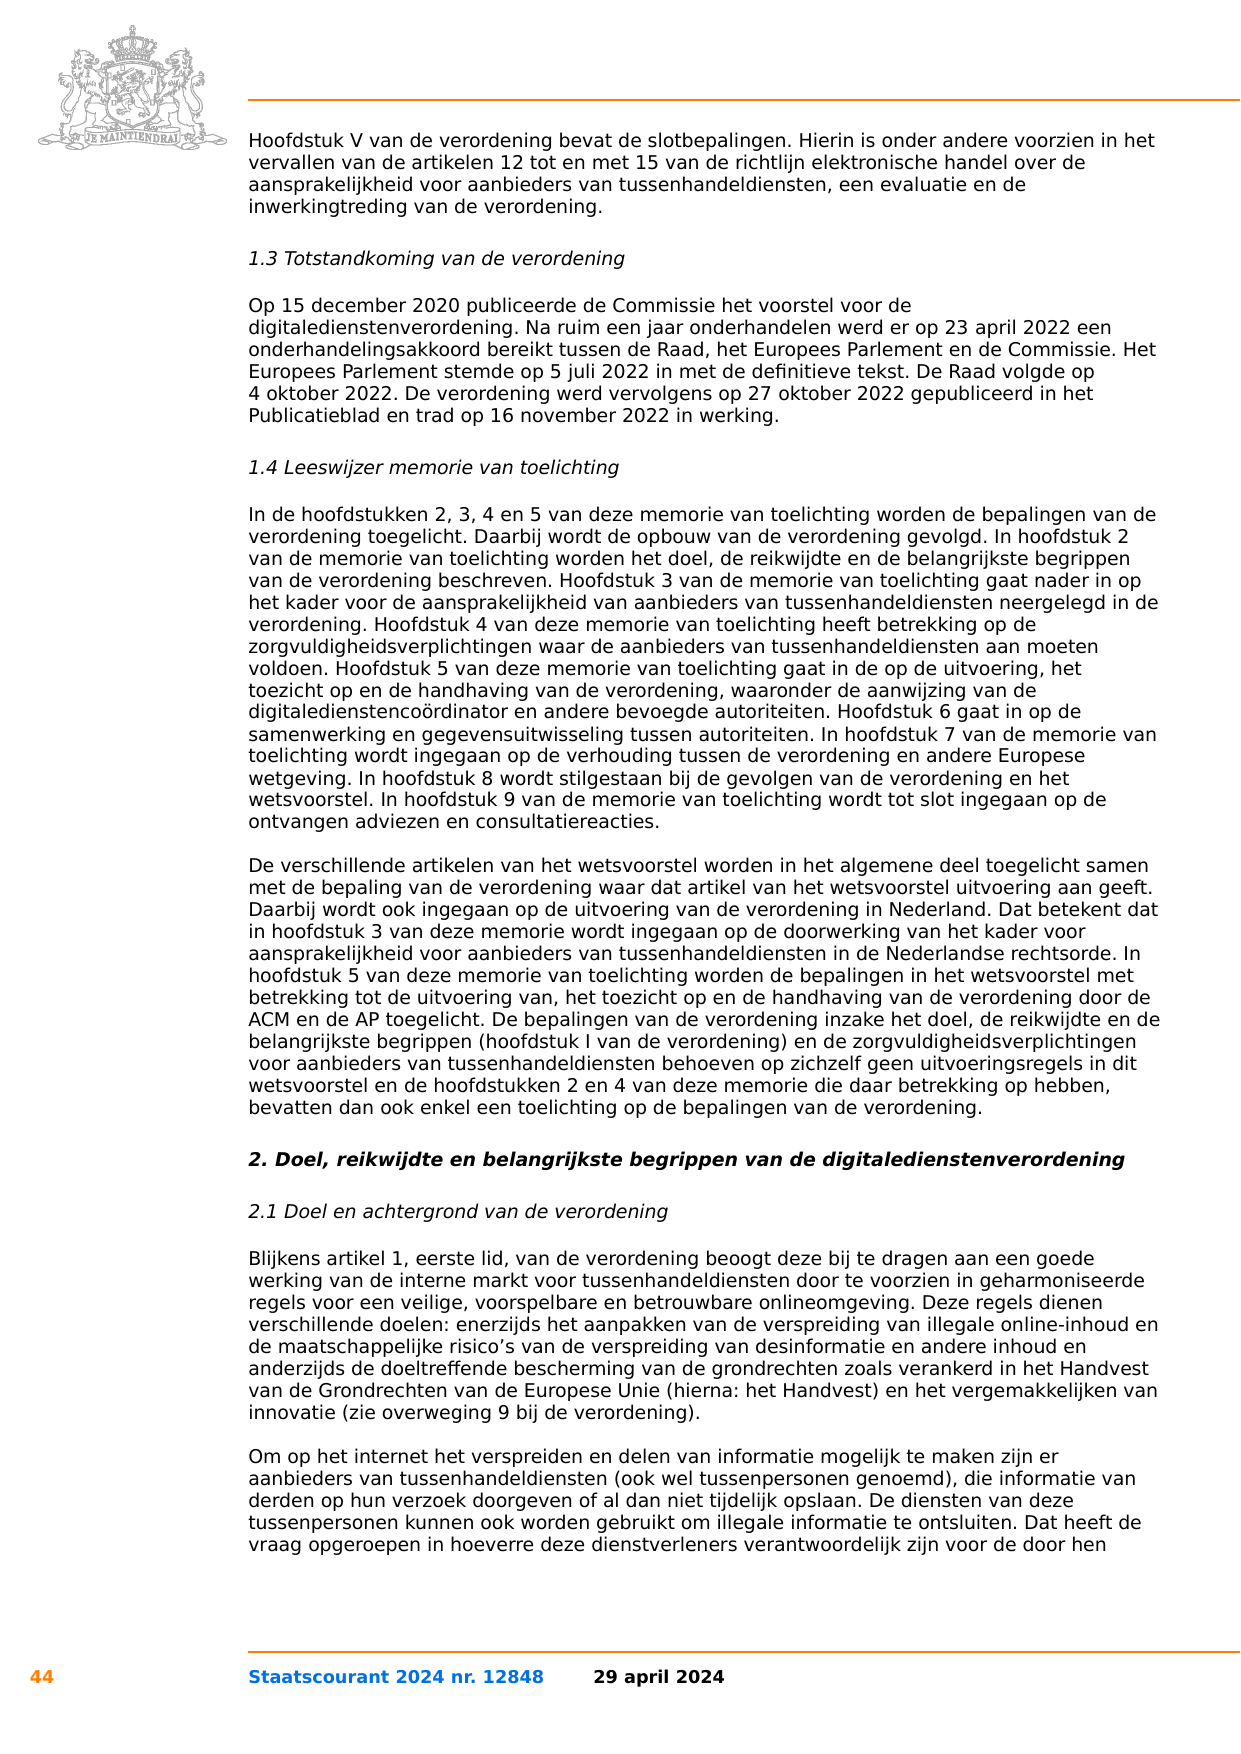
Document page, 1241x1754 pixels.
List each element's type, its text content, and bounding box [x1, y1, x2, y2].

subtitle 2.1 Doel en achtergrond van de verordening [248, 1201, 1163, 1223]
text Om op het internet het verspreiden en delen van informatie mogelijk te maken zijn er aanbieders van tussenhandeldiensten (ook wel tussenpersonen genoemd), die informatie van derden op hun verzoek doorgeven of al dan niet tijdelijk opslaan. De diensten van deze tussenpersonen kunnen ook worden gebruikt om illegale informatie te ontsluiten. Dat heeft de vraag opgeroepen in hoeverre deze dienstverleners verantwoordelijk zijn voor de door hen [248, 1446, 1163, 1556]
text Hoofdstuk V van de verordening bevat de slotbepalingen. Hierin is onder andere voorzien in het vervallen van de artikelen 12 tot en met 15 van de richtlijn elektronische handel over de aansprakelijkheid voor aanbieders van tussenhandeldiensten, een evaluatie en de inwerkingtreding van de verordening. [248, 130, 1163, 218]
text Blijkens artikel 1, eerste lid, van de verordening beoogt deze bij te dragen aan een goede werking van de interne markt voor tussenhandeldiensten door te voorzien in geharmoniseerde regels voor een veilige, voorspelbare en betrouwbare onlineomgeving. Deze regels dienen verschillende doelen: enerzijds het aanpakken van de verspreiding van illegale online-inhoud en de maatschappelijke risico’s van de verspreiding van desinformatie en andere inhoud en anderzijds de doeltreffende bescherming van de grondrechten zoals verankerd in het Handvest van de Grondrechten van de Europese Unie (hierna: het Handvest) en het vergemakkelijken van innovatie (zie overweging 9 bij de verordening). [248, 1248, 1163, 1424]
subtitle 1.3 Totstandkoming van de verordening [248, 248, 1163, 270]
subtitle 1.4 Leeswijzer memorie van toelichting [248, 457, 1163, 479]
text Op 15 december 2020 publiceerde de Commissie het voorstel voor de digitaledienstenverordening. Na ruim een jaar onderhandelen werd er op 23 april 2022 een onderhandelingsakkoord bereikt tussen de Raad, het Europees Parlement en de Commissie. Het Europees Parlement stemde op 5 juli 2022 in met de definitieve tekst. De Raad volgde op 4 oktober 2022. De verordening werd vervolgens op 27 oktober 2022 gepubliceerd in het Publicatieblad en trad op 16 november 2022 in werking. [248, 295, 1163, 427]
text In de hoofdstukken 2, 3, 4 en 5 van deze memorie van toelichting worden de bepalingen van de verordening toegelicht. Daarbij wordt de opbouw van de verordening gevolgd. In hoofdstuk 2 van de memorie van toelichting worden het doel, de reikwijdte en de belangrijkste begrippen van de verordening beschreven. Hoofdstuk 3 van de memorie van toelichting gaat nader in op het kader voor de aansprakelijkheid van aanbieders van tussenhandeldiensten neergelegd in de verordening. Hoofdstuk 4 van deze memorie van toelichting heeft betrekking op de zorgvuldigheidsverplichtingen waar de aanbieders van tussenhandeldiensten aan moeten voldoen. Hoofdstuk 5 van deze memorie van toelichting gaat in de op de uitvoering, het toezicht op en de handhaving van de verordening, waaronder de aanwijzing van de digitaledienstencoördinator en andere bevoegde autoriteiten. Hoofdstuk 6 gaat in op de samenwerking en gegevensuitwisseling tussen autoriteiten. In hoofdstuk 7 van de memorie van toelichting wordt ingegaan op de verhouding tussen de verordening en andere Europese wetgeving. In hoofdstuk 8 wordt stilgestaan bij de gevolgen van de verordening en het wetsvoorstel. In hoofdstuk 9 van de memorie van toelichting wordt tot slot ingegaan op de ontvangen adviezen en consultatiereacties. [248, 504, 1163, 833]
picture [38, 25, 227, 150]
text De verschillende artikelen van het wetsvoorstel worden in het algemene deel toegelicht samen met de bepaling van de verordening waar dat artikel van het wetsvoorstel uitvoering aan geeft. Daarbij wordt ook ingegaan op de uitvoering van de verordening in Nederland. Dat betekent dat in hoofdstuk 3 van deze memorie wordt ingegaan op de doorwerking van het kader voor aansprakelijkheid voor aanbieders van tussenhandeldiensten in de Nederlandse rechtsorde. In hoofdstuk 5 van deze memorie van toelichting worden de bepalingen in het wetsvoorstel met betrekking tot de uitvoering van, het toezicht op en de handhaving van de verordening door de ACM en de AP toegelicht. De bepalingen van de verordening inzake het doel, de reikwijdte en de belangrijkste begrippen (hoofdstuk I van de verordening) en de zorgvuldigheidsverplichtingen voor aanbieders van tussenhandeldiensten behoeven op zichzelf geen uitvoeringsregels in dit wetsvoorstel en de hoofdstukken 2 en 4 van deze memorie die daar betrekking op hebben, bevatten dan ook enkel een toelichting op de bepalingen van de verordening. [248, 855, 1163, 1119]
subtitle 2. Doel, reikwijdte en belangrijkste begrippen van de digitaledienstenverordening [248, 1149, 1163, 1171]
